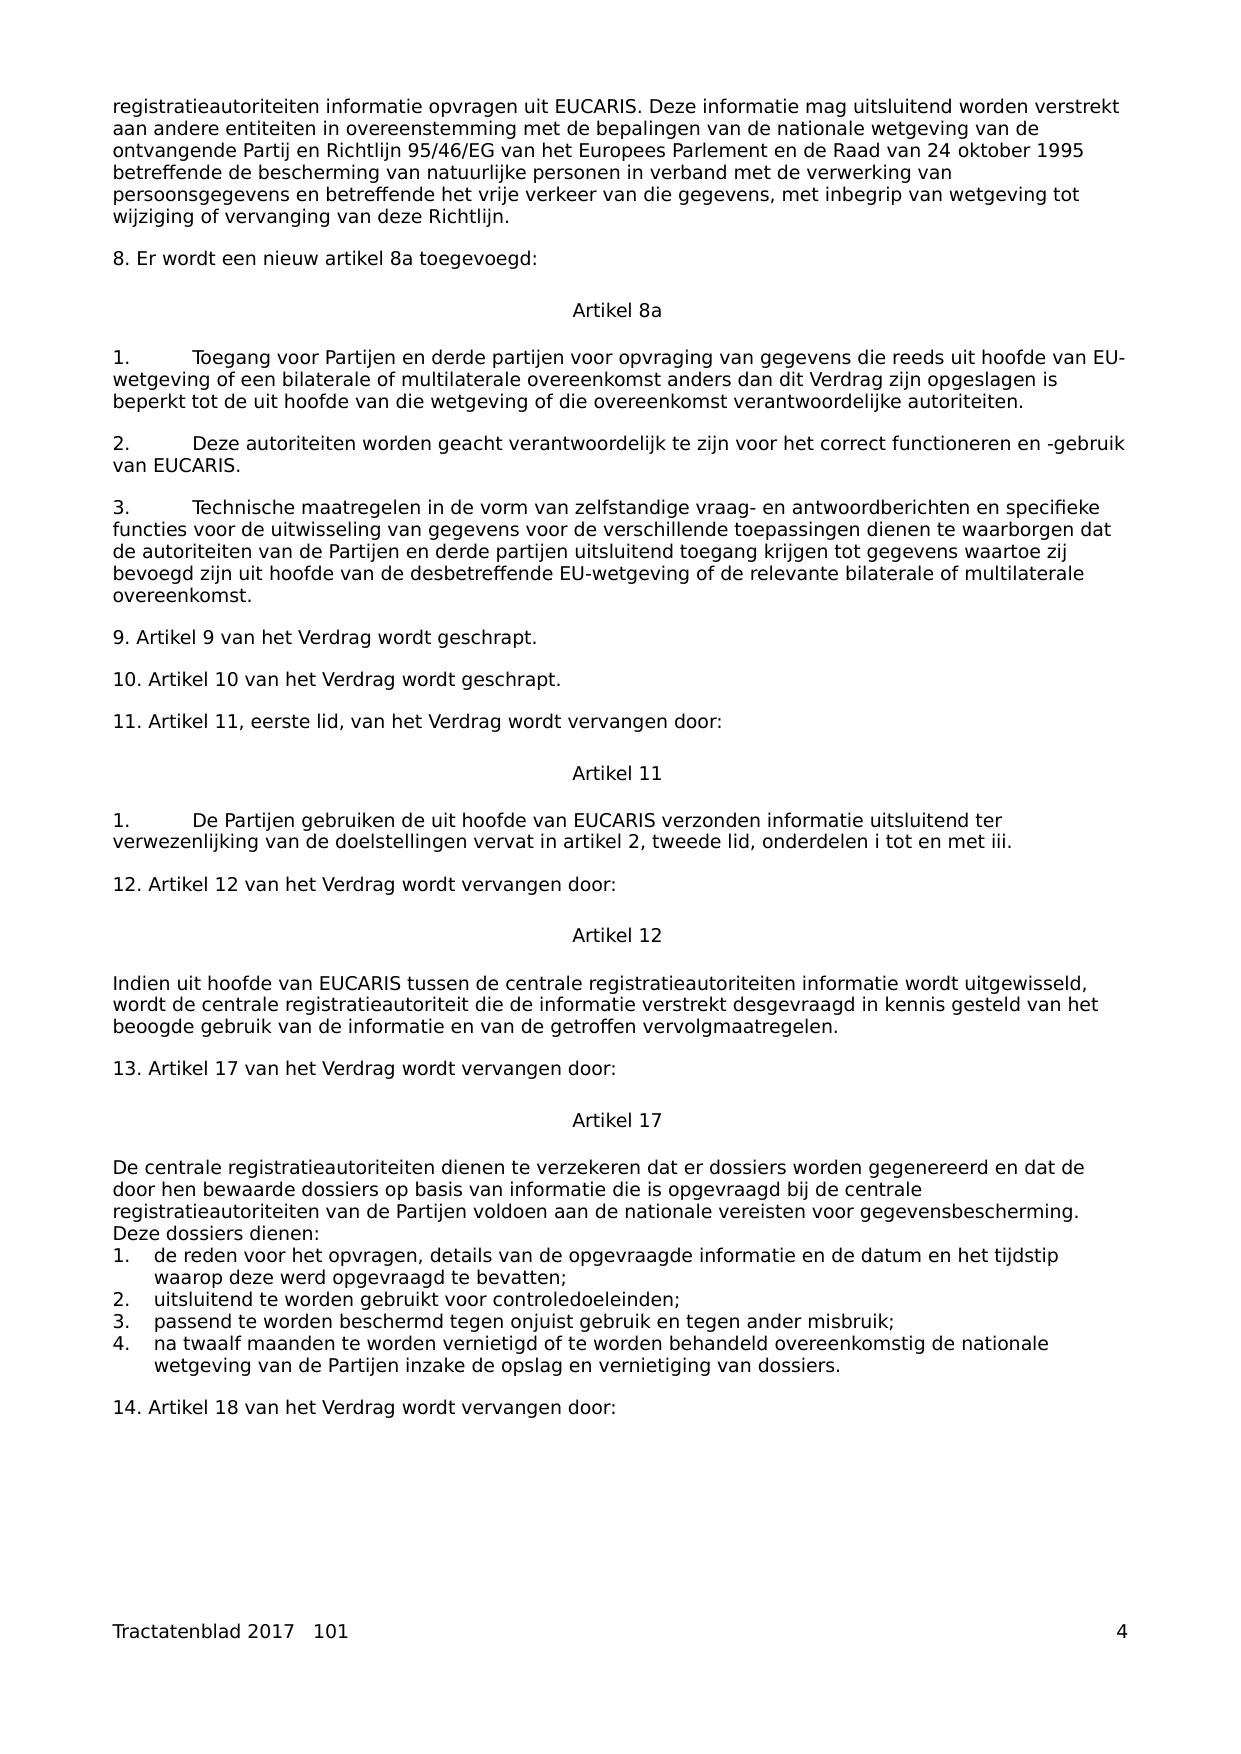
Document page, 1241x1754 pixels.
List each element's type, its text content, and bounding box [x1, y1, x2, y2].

text Deze dossiers dienen: [112, 1223, 1128, 1245]
text 8. Er wordt een nieuw artikel 8a toegevoegd: [112, 248, 1128, 270]
text 11. Artikel 11, eerste lid, van het Verdrag wordt vervangen door: [112, 711, 1128, 732]
text 4. na twaalf maanden te worden vernietigd of te worden behandeld overeenkomstig de nationale wetgeving van de Partijen inzake de opslag en vernietiging van dossiers. [112, 1333, 1128, 1377]
text 12. Artikel 12 van het Verdrag wordt vervangen door: [112, 873, 1128, 895]
subtitle Artikel 12 [112, 925, 1128, 947]
text 9. Artikel 9 van het Verdrag wordt geschrapt. [112, 627, 1128, 648]
text registratieautoriteiten informatie opvragen uit EUCARIS. Deze informatie mag uitsluitend worden verstrekt aan andere entiteiten in overeenstemming met de bepalingen van de nationale wetgeving van de ontvangende Partij en Richtlijn 95/46/EG van het Europees Parlement en de Raad van 24 oktober 1995 betreffende de bescherming van natuurlijke personen in verband met de verwerking van persoonsgegevens en betreffende het vrije verkeer van die gegevens, met inbegrip van wetgeving tot wijziging of vervanging van deze Richtlijn. [112, 96, 1128, 228]
text De centrale registratieautoriteiten dienen te verzekeren dat er dossiers worden gegenereerd en dat de door hen bewaarde dossiers op basis van informatie die is opgevraagd bij de centrale registratieautoriteiten van de Partijen voldoen aan de nationale vereisten voor gegevensbescherming. [112, 1157, 1128, 1223]
text 2. Deze autoriteiten worden geacht verantwoordelijk te zijn voor het correct functioneren en -gebruik van EUCARIS. [112, 433, 1128, 477]
text 10. Artikel 10 van het Verdrag wordt geschrapt. [112, 668, 1128, 691]
text 3. Technische maatregelen in de vorm van zelfstandige vraag- en antwoordberichten en specifieke functies voor de uitwisseling van gegevens voor de verschillende toepassingen dienen te waarborgen dat de autoriteiten van de Partijen en derde partijen uitsluitend toegang krijgen tot gegevens waartoe zij bevoegd zijn uit hoofde van de desbetreffende EU-wetgeving of de relevante bilaterale of multilaterale overeenkomst. [112, 497, 1128, 607]
subtitle Artikel 17 [112, 1110, 1128, 1132]
text Indien uit hoofde van EUCARIS tussen de centrale registratieautoriteiten informatie wordt uitgewisseld, wordt de centrale registratieautoriteit die de informatie verstrekt desgevraagd in kennis gesteld van het beoogde gebruik van de informatie en van de getroffen vervolgmaatregelen. [112, 972, 1128, 1038]
text 14. Artikel 18 van het Verdrag wordt vervangen door: [112, 1397, 1128, 1419]
text 2. uitsluitend te worden gebruikt voor controledoeleinden; [112, 1289, 1128, 1311]
text 1. De Partijen gebruiken de uit hoofde van EUCARIS verzonden informatie uitsluitend ter verwezenlijking van de doelstellingen vervat in artikel 2, tweede lid, onderdelen i tot en met iii. [112, 809, 1128, 853]
text 1. de reden voor het opvragen, details van de opgevraagde informatie en de datum en het tijdstip waarop deze werd opgevraagd te bevatten; [112, 1245, 1128, 1289]
text 13. Artikel 17 van het Verdrag wordt vervangen door: [112, 1058, 1128, 1080]
subtitle Artikel 11 [112, 762, 1128, 784]
subtitle Artikel 8a [112, 300, 1128, 322]
text 3. passend te worden beschermd tegen onjuist gebruik en tegen ander misbruik; [112, 1311, 1128, 1333]
text 1. Toegang voor Partijen en derde partijen voor opvraging van gegevens die reeds uit hoofde van EU-wetgeving of een bilaterale of multilaterale overeenkomst anders dan dit Verdrag zijn opgeslagen is beperkt tot de uit hoofde van die wetgeving of die overeenkomst verantwoordelijke autoriteiten. [112, 347, 1128, 413]
